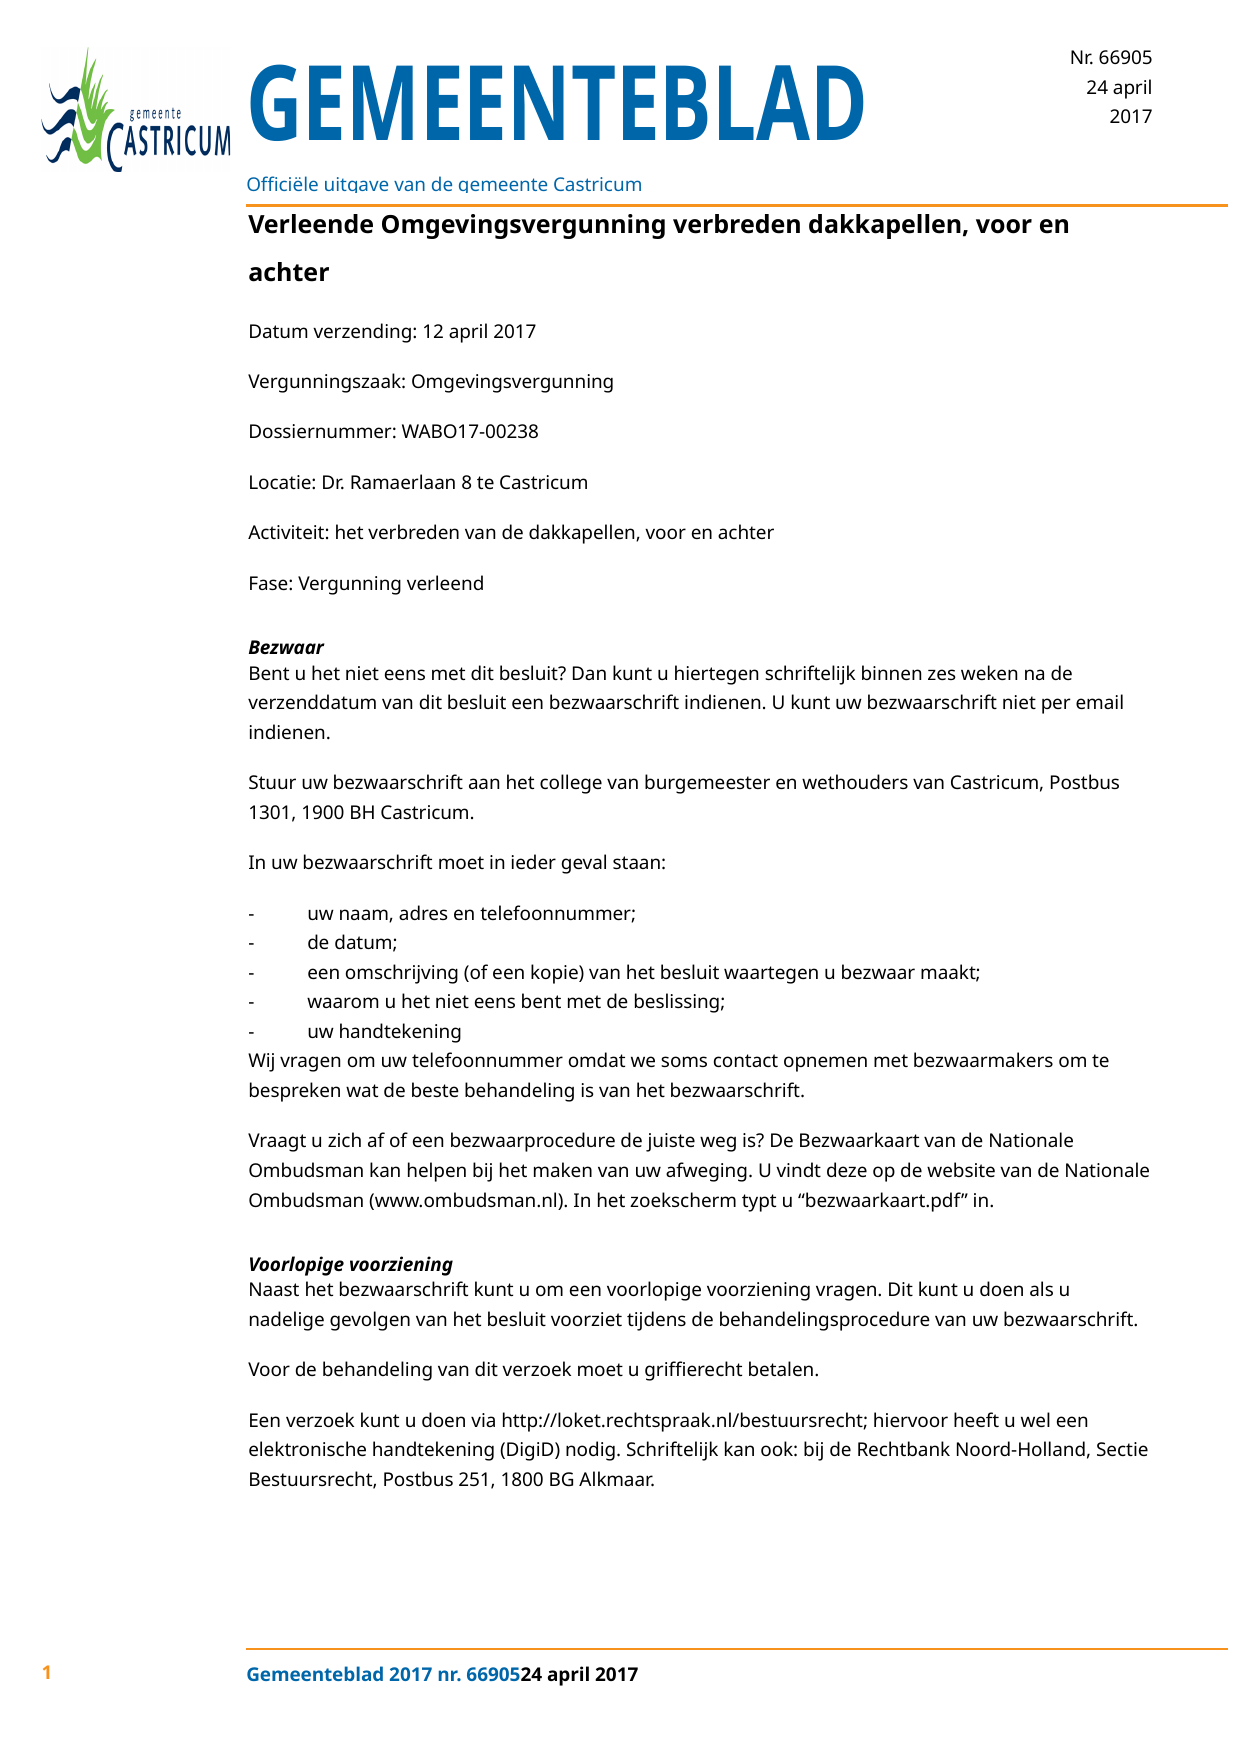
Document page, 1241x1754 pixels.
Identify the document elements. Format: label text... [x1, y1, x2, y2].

text Activiteit: het verbreden van de dakkapellen, voor en achter [248, 519, 1152, 545]
text Bezwaar [248, 634, 1152, 660]
list de datum; [248, 929, 1152, 955]
picture [41, 47, 231, 172]
text Fase: Vergunning verleend [248, 570, 1152, 596]
text Dossiernummer: WABO17-00238 [248, 419, 1152, 444]
list een omschrijving (of een kopie) van het besluit waartegen u bezwaar maakt; [248, 959, 1152, 984]
text Wij vragen om uw telefoonnummer omdat we soms contact opnemen met bezwaarmakers om te bespreken wat de beste behandeling is van het bezwaarschrift. [248, 1048, 1152, 1103]
text Vergunningszaak: Omgevingsvergunning [248, 368, 1152, 394]
text Bent u het niet eens met dit besluit? Dan kunt u hiertegen schriftelijk binnen zes weken na de verzenddatum van dit besluit een bezwaarschrift indienen. U kunt uw bezwaarschrift niet per email indienen. [248, 660, 1152, 744]
text Stuur uw bezwaarschrift aan het college van burgemeester en wethouders van Castricum, Postbus 1301, 1900 BH Castricum. [248, 769, 1152, 824]
text Een verzoek kunt u doen via http://loket.rechtspraak.nl/bestuursrecht; hiervoor heeft u wel een elektronische handtekening (DigiD) nodig. Schriftelijk kan ook: bij de Rechtbank Noord-Holland, Sectie Bestuursrecht, Postbus 251, 1800 BG Alkmaar. [248, 1407, 1152, 1492]
list uw naam, adres en telefoonnummer; [248, 900, 1152, 925]
text Vraagt u zich af of een bezwaarprocedure de juiste weg is? De Bezwaarkaart van de Nationale Ombudsman kan helpen bij het maken van uw afweging. U vindt deze op de website van de Nationale Ombudsman (www.ombudsman.nl). In het zoekscherm typt u “bezwaarkaart.pdf” in. [248, 1128, 1152, 1212]
text Naast het bezwaarschrift kunt u om een voorlopige voorziening vragen. Dit kunt u doen als u nadelige gevolgen van het besluit voorziet tijdens de behandelingsprocedure van uw bezwaarschrift. [248, 1276, 1152, 1332]
list waarom u het niet eens bent met de beslissing; [248, 988, 1152, 1014]
text Voorlopige voorziening [248, 1251, 1152, 1276]
text Datum verzending: 12 april 2017 [248, 318, 1152, 344]
text Locatie: Dr. Ramaerlaan 8 te Castricum [248, 469, 1152, 495]
list uw handtekening [248, 1018, 1152, 1044]
text Voor de behandeling van dit verzoek moet u griffierecht betalen. [248, 1356, 1152, 1382]
text In uw bezwaarschrift moet in ieder geval staan: [248, 849, 1152, 875]
text Verleende Omgevingsvergunning verbreden dakkapellen, voor en achter [248, 207, 1152, 288]
